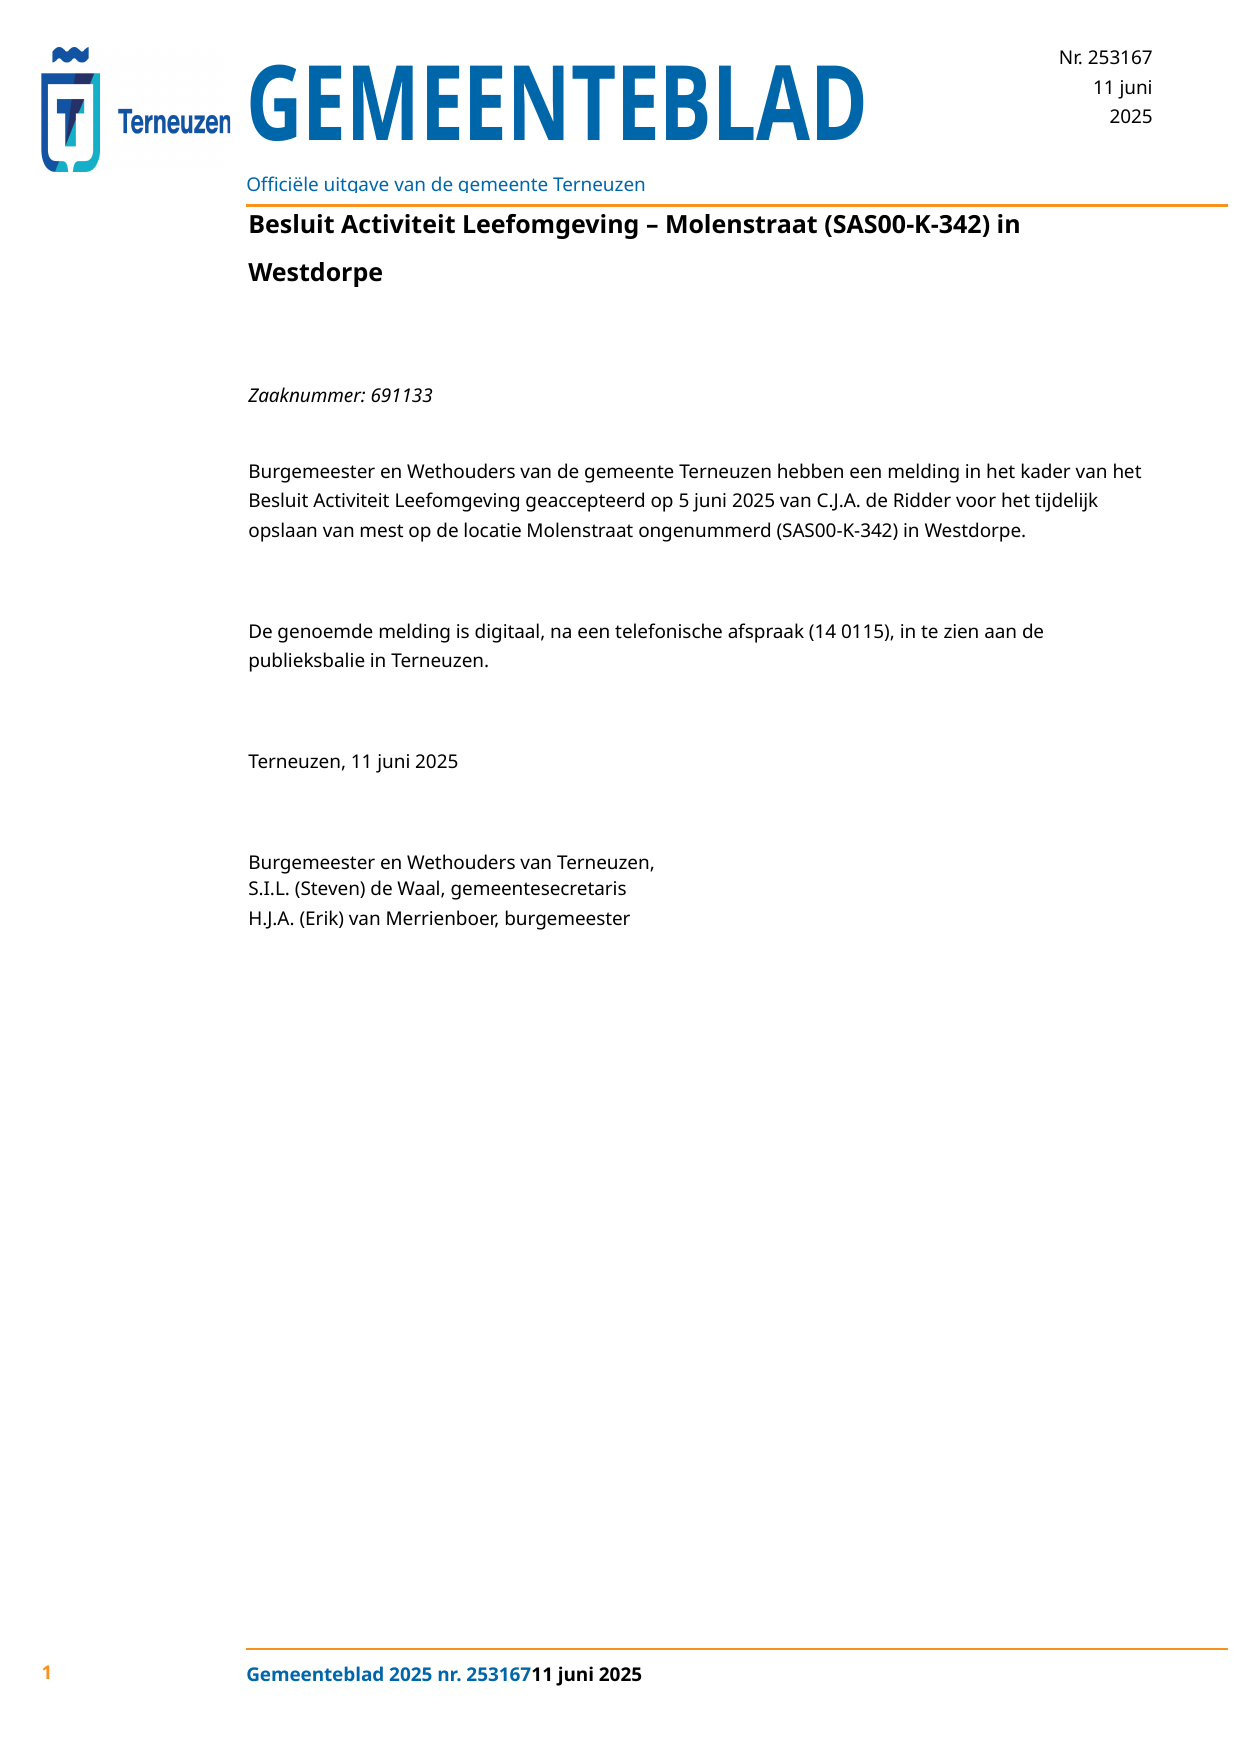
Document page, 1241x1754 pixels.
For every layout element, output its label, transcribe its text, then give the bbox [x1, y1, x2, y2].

table_cell [700, 875, 1152, 930]
text Zaaknummer: 691133 [248, 382, 1152, 408]
table_cell [248, 956, 700, 982]
text Terneuzen, 11 juni 2025 [248, 748, 1152, 774]
text De genoemde melding is digitaal, na een telefonische afspraak (14 0115), in te zien aan de publieksbalie in Terneuzen. [248, 618, 1152, 673]
picture [41, 47, 231, 172]
table_cell S.I.L. (Steven) de Waal, gemeentesecretaris H.J.A. (Erik) van Merrienboer, burgemeester [248, 875, 700, 930]
text Besluit Activiteit Leefomgeving – Molenstraat (SAS00-K-342) in Westdorpe [248, 207, 1152, 288]
table_cell [700, 956, 1152, 982]
table_cell [248, 930, 1152, 956]
table_header Burgemeester en Wethouders van Terneuzen, [248, 849, 1152, 875]
text Burgemeester en Wethouders van de gemeente Terneuzen hebben een melding in het kader van het Besluit Activiteit Leefomgeving geaccepteerd op 5 juni 2025 van C.J.A. de Ridder voor het tijdelijk opslaan van mest op de locatie Molenstraat ongenummerd (SAS00-K-342) in Westdorpe. [248, 458, 1152, 543]
